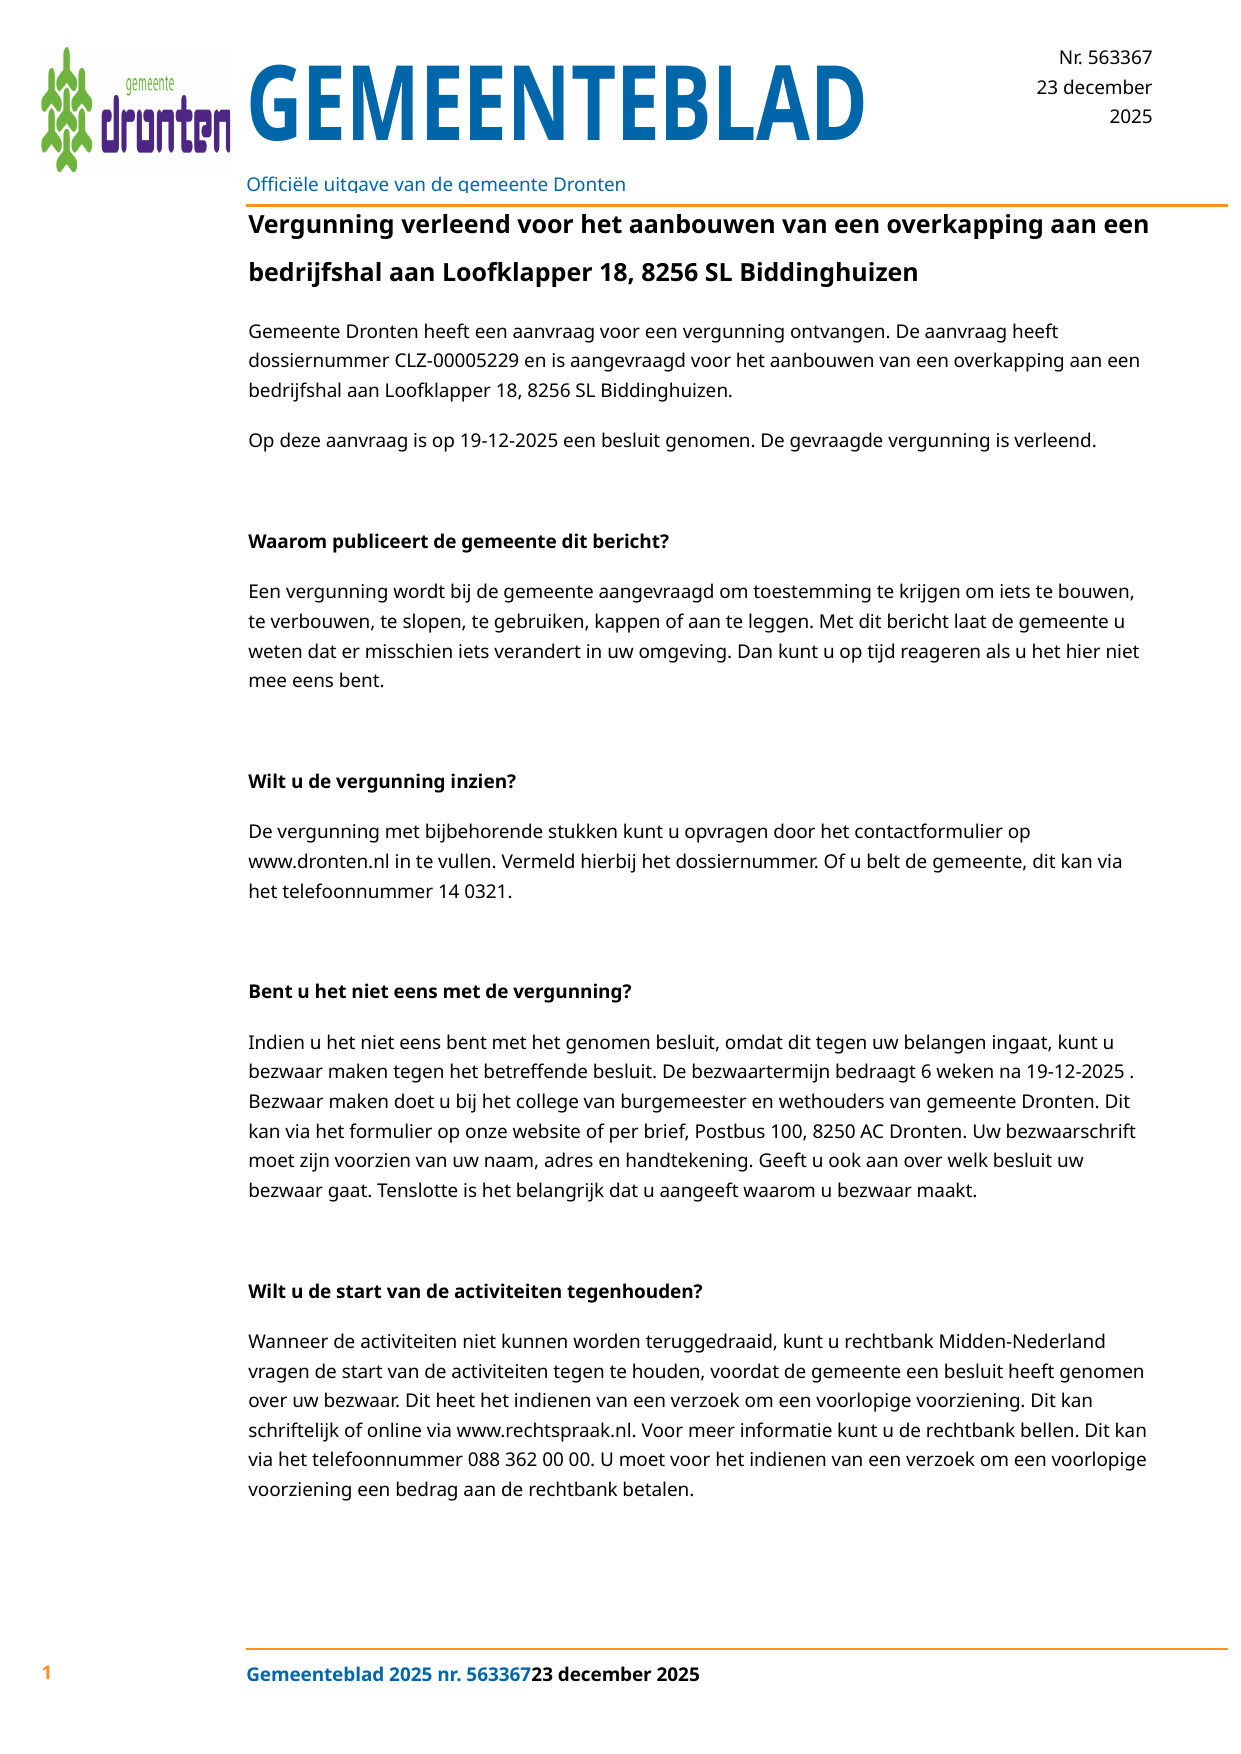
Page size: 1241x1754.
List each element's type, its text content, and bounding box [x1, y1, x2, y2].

text Waarom publiceert de gemeente dit bericht? [248, 528, 1152, 554]
text Gemeente Dronten heeft een aanvraag voor een vergunning ontvangen. De aanvraag heeft dossiernummer CLZ-00005229 en is aangevraagd voor het aanbouwen van een overkapping aan een bedrijfshal aan Loofklapper 18, 8256 SL Biddinghuizen. [248, 318, 1152, 403]
text Op deze aanvraag is op 19-12-2025 een besluit genomen. De gevraagde vergunning is verleend. [248, 427, 1152, 453]
text Indien u het niet eens bent met het genomen besluit, omdat dit tegen uw belangen ingaat, kunt u bezwaar maken tegen het betreffende besluit. De bezwaartermijn bedraagt 6 weken na 19-12-2025 . Bezwaar maken doet u bij het college van burgemeester en wethouders van gemeente Dronten. Dit kan via het formulier op onze website of per brief, Postbus 100, 8250 AC Dronten. Uw bezwaarschrift moet zijn voorzien van uw naam, adres en handtekening. Geeft u ook aan over welk besluit uw bezwaar gaat. Tenslotte is het belangrijk dat u aangeeft waarom u bezwaar maakt. [248, 1029, 1152, 1203]
text Vergunning verleend voor het aanbouwen van een overkapping aan een bedrijfshal aan Loofklapper 18, 8256 SL Biddinghuizen [248, 207, 1152, 288]
text Een vergunning wordt bij de gemeente aangevraagd om toestemming te krijgen om iets te bouwen, te verbouwen, te slopen, te gebruiken, kappen of aan te leggen. Met dit bericht laat de gemeente u weten dat er misschien iets verandert in uw omgeving. Dan kunt u op tijd reageren als u het hier niet mee eens bent. [248, 579, 1152, 693]
text Wanneer de activiteiten niet kunnen worden teruggedraaid, kunt u rechtbank Midden-Nederland vragen de start van de activiteiten tegen te houden, voordat de gemeente een besluit heeft genomen over uw bezwaar. Dit heet het indienen van een verzoek om een voorlopige voorziening. Dit kan schriftelijk of online via www.rechtspraak.nl. Voor meer informatie kunt u de rechtbank bellen. Dit kan via het telefoonnummer 088 362 00 00. U moet voor het indienen van een verzoek om een voorlopige voorziening een bedrag aan de rechtbank betalen. [248, 1328, 1152, 1502]
text De vergunning met bijbehorende stukken kunt u opvragen door het contactformulier op www.dronten.nl in te vullen. Vermeld hierbij het dossiernummer. Of u belt de gemeente, dit kan via het telefoonnummer 14 0321. [248, 819, 1152, 904]
text Wilt u de start van de activiteiten tegenhouden? [248, 1278, 1152, 1304]
text Wilt u de vergunning inzien? [248, 768, 1152, 794]
text Bent u het niet eens met de vergunning? [248, 979, 1152, 1004]
picture [41, 47, 231, 172]
